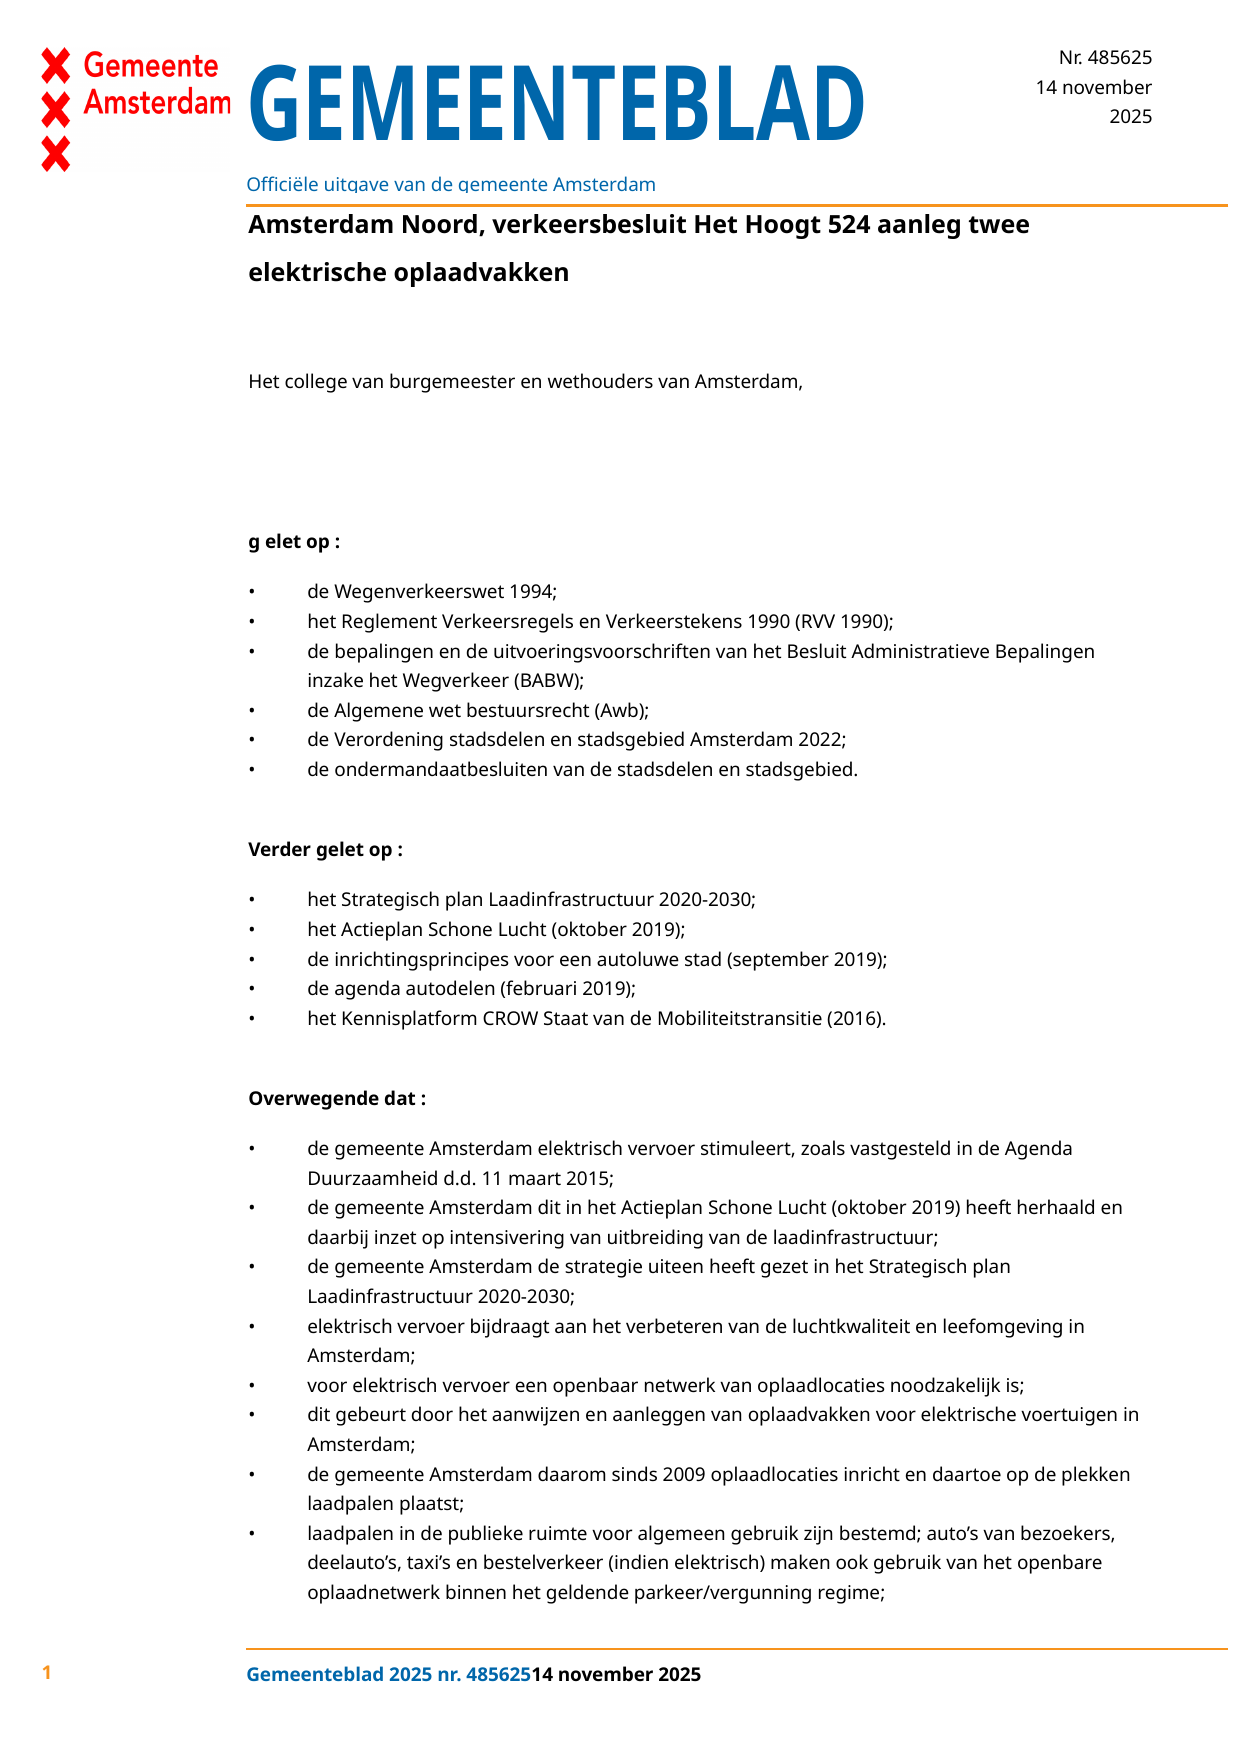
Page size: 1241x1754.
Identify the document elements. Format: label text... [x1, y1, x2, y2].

list het Reglement Verkeersregels en Verkeerstekens 1990 (RVV 1990); [248, 608, 1152, 634]
list de gemeente Amsterdam elektrisch vervoer stimuleert, zoals vastgesteld in de Agenda Duurzaamheid d.d. 11 maart 2015; [248, 1135, 1152, 1191]
text Het college van burgemeester en wethouders van Amsterdam, [248, 368, 1152, 394]
list de gemeente Amsterdam de strategie uiteen heeft gezet in het Strategisch plan Laadinfrastructuur 2020-2030; [248, 1254, 1152, 1309]
list dit gebeurt door het aanwijzen en aanleggen van oplaadvakken voor elektrische voertuigen in Amsterdam; [248, 1402, 1152, 1457]
list de agenda autodelen (februari 2019); [248, 975, 1152, 1001]
list het Actieplan Schone Lucht (oktober 2019); [248, 916, 1152, 942]
text g elet op : [248, 528, 1152, 554]
list het Kennisplatform CROW Staat van de Mobiliteitstransitie (2016). [248, 1005, 1152, 1031]
list de gemeente Amsterdam dit in het Actieplan Schone Lucht (oktober 2019) heeft herhaald en daarbij inzet op intensivering van uitbreiding van de laadinfrastructuur; [248, 1194, 1152, 1250]
list voor elektrisch vervoer een openbaar netwerk van oplaadlocaties noodzakelijk is; [248, 1372, 1152, 1398]
list de bepalingen en de uitvoeringsvoorschriften van het Besluit Administratieve Bepalingen inzake het Wegverkeer (BABW); [248, 638, 1152, 693]
list de ondermandaatbesluiten van de stadsdelen en stadsgebied. [248, 756, 1152, 782]
list de Verordening stadsdelen en stadsgebied Amsterdam 2022; [248, 727, 1152, 752]
list de Wegenverkeerswet 1994; [248, 579, 1152, 604]
list elektrisch vervoer bijdraagt aan het verbeteren van de luchtkwaliteit en leefomgeving in Amsterdam; [248, 1313, 1152, 1368]
text Verder gelet op : [248, 836, 1152, 862]
text Overwegende dat : [248, 1085, 1152, 1111]
list de inrichtingsprincipes voor een autoluwe stad (september 2019); [248, 946, 1152, 971]
list de Algemene wet bestuursrecht (Awb); [248, 697, 1152, 723]
list het Strategisch plan Laadinfrastructuur 2020-2030; [248, 887, 1152, 912]
list laadpalen in de publieke ruimte voor algemeen gebruik zijn bestemd; auto’s van bezoekers, deelauto’s, taxi’s en bestelverkeer (indien elektrisch) maken ook gebruik van het openbare oplaadnetwerk binnen het geldende parkeer/vergunning regime; [248, 1520, 1152, 1605]
picture [41, 47, 231, 172]
text Amsterdam Noord, verkeersbesluit Het Hoogt 524 aanleg twee elektrische oplaadvakken [248, 207, 1152, 288]
list de gemeente Amsterdam daarom sinds 2009 oplaadlocaties inricht en daartoe op de plekken laadpalen plaatst; [248, 1461, 1152, 1516]
